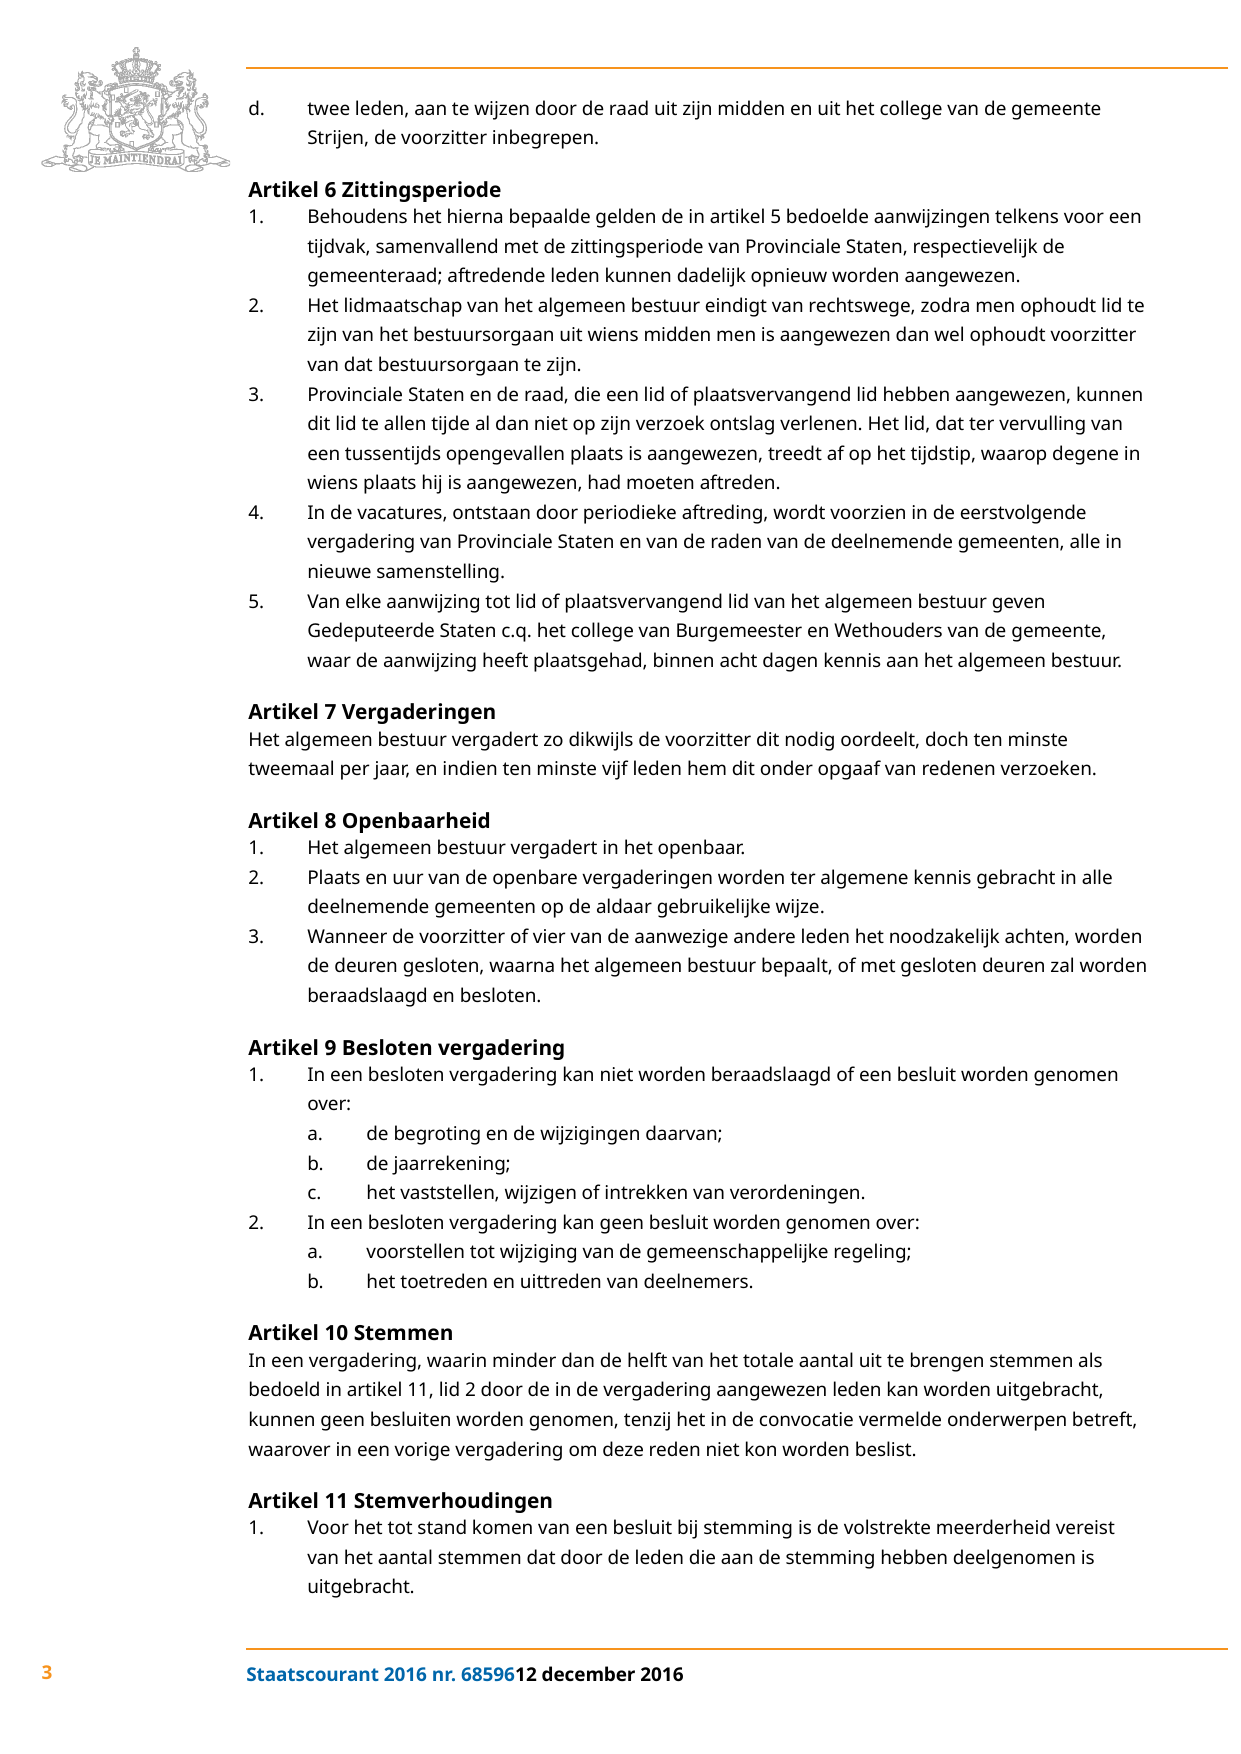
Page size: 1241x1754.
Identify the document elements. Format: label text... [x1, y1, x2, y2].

list In een besloten vergadering kan geen besluit worden genomen over: [248, 1209, 1152, 1235]
list In een besloten vergadering kan niet worden beraadslaagd of een besluit worden genomen over: [248, 1061, 1152, 1116]
list Voor het tot stand komen van een besluit bij stemming is de volstrekte meerderheid vereist van het aantal stemmen dat door de leden die aan de stemming hebben deelgenomen is uitgebracht. [248, 1514, 1152, 1599]
list voorstellen tot wijziging van de gemeenschappelijke regeling; [307, 1238, 1152, 1264]
text Artikel 6 Zittingsperiode [248, 175, 1152, 203]
list Het lidmaatschap van het algemeen bestuur eindigt van rechtswege, zodra men ophoudt lid te zijn van het bestuursorgaan uit wiens midden men is aangewezen dan wel ophoudt voorzitter van dat bestuursorgaan te zijn. [248, 292, 1152, 377]
list de jaarrekening; [307, 1150, 1152, 1176]
list het toetreden en uittreden van deelnemers. [307, 1268, 1152, 1294]
text Artikel 7 Vergaderingen [248, 697, 1152, 726]
list Provinciale Staten en de raad, die een lid of plaatsvervangend lid hebben aangewezen, kunnen dit lid te allen tijde al dan niet op zijn verzoek ontslag verlenen. Het lid, dat ter vervulling van een tussentijds opengevallen plaats is aangewezen, treedt af op het tijdstip, waarop degene in wiens plaats hij is aangewezen, had moeten aftreden. [248, 381, 1152, 495]
list In de vacatures, ontstaan door periodieke aftreding, wordt voorzien in de eerstvolgende vergadering van Provinciale Staten en van de raden van de deelnemende gemeenten, alle in nieuwe samenstelling. [248, 499, 1152, 584]
list Behoudens het hierna bepaalde gelden de in artikel 5 bedoelde aanwijzingen telkens voor een tijdvak, samenvallend met de zittingsperiode van Provinciale Staten, respectievelijk de gemeenteraad; aftredende leden kunnen dadelijk opnieuw worden aangewezen. [248, 203, 1152, 288]
text Artikel 10 Stemmen [248, 1318, 1152, 1347]
text Artikel 9 Besloten vergadering [248, 1033, 1152, 1061]
text In een vergadering, waarin minder dan de helft van het totale aantal uit te brengen stemmen als bedoeld in artikel 11, lid 2 door de in de vergadering aangewezen leden kan worden uitgebracht, kunnen geen besluiten worden genomen, tenzij het in de convocatie vermelde onderwerpen betreft, waarover in een vorige vergadering om deze reden niet kon worden beslist. [248, 1347, 1152, 1461]
list Het algemeen bestuur vergadert in het openbaar. [248, 834, 1152, 860]
list Plaats en uur van de openbare vergaderingen worden ter algemene kennis gebracht in alle deelnemende gemeenten op de aldaar gebruikelijke wijze. [248, 864, 1152, 919]
list Wanneer de voorzitter of vier van de aanwezige andere leden het noodzakelijk achten, worden de deuren gesloten, waarna het algemeen bestuur bepaalt, of met gesloten deuren zal worden beraadslaagd en besloten. [248, 923, 1152, 1008]
list de begroting en de wijzigingen daarvan; [307, 1120, 1152, 1146]
list twee leden, aan te wijzen door de raad uit zijn midden en uit het college van de gemeente Strijen, de voorzitter inbegrepen. [248, 95, 1152, 150]
text Het algemeen bestuur vergadert zo dikwijls de voorzitter dit nodig oordeelt, doch ten minste tweemaal per jaar, en indien ten minste vijf leden hem dit onder opgaaf van redenen verzoeken. [248, 726, 1152, 781]
picture [41, 47, 231, 172]
text Artikel 11 Stemverhoudingen [248, 1486, 1152, 1514]
list het vaststellen, wijzigen of intrekken van verordeningen. [307, 1179, 1152, 1205]
list Van elke aanwijzing tot lid of plaatsvervangend lid van het algemeen bestuur geven Gedeputeerde Staten c.q. het college van Burgemeester en Wethouders van de gemeente, waar de aanwijzing heeft plaatsgehad, binnen acht dagen kennis aan het algemeen bestuur. [248, 588, 1152, 673]
text Artikel 8 Openbaarheid [248, 806, 1152, 834]
